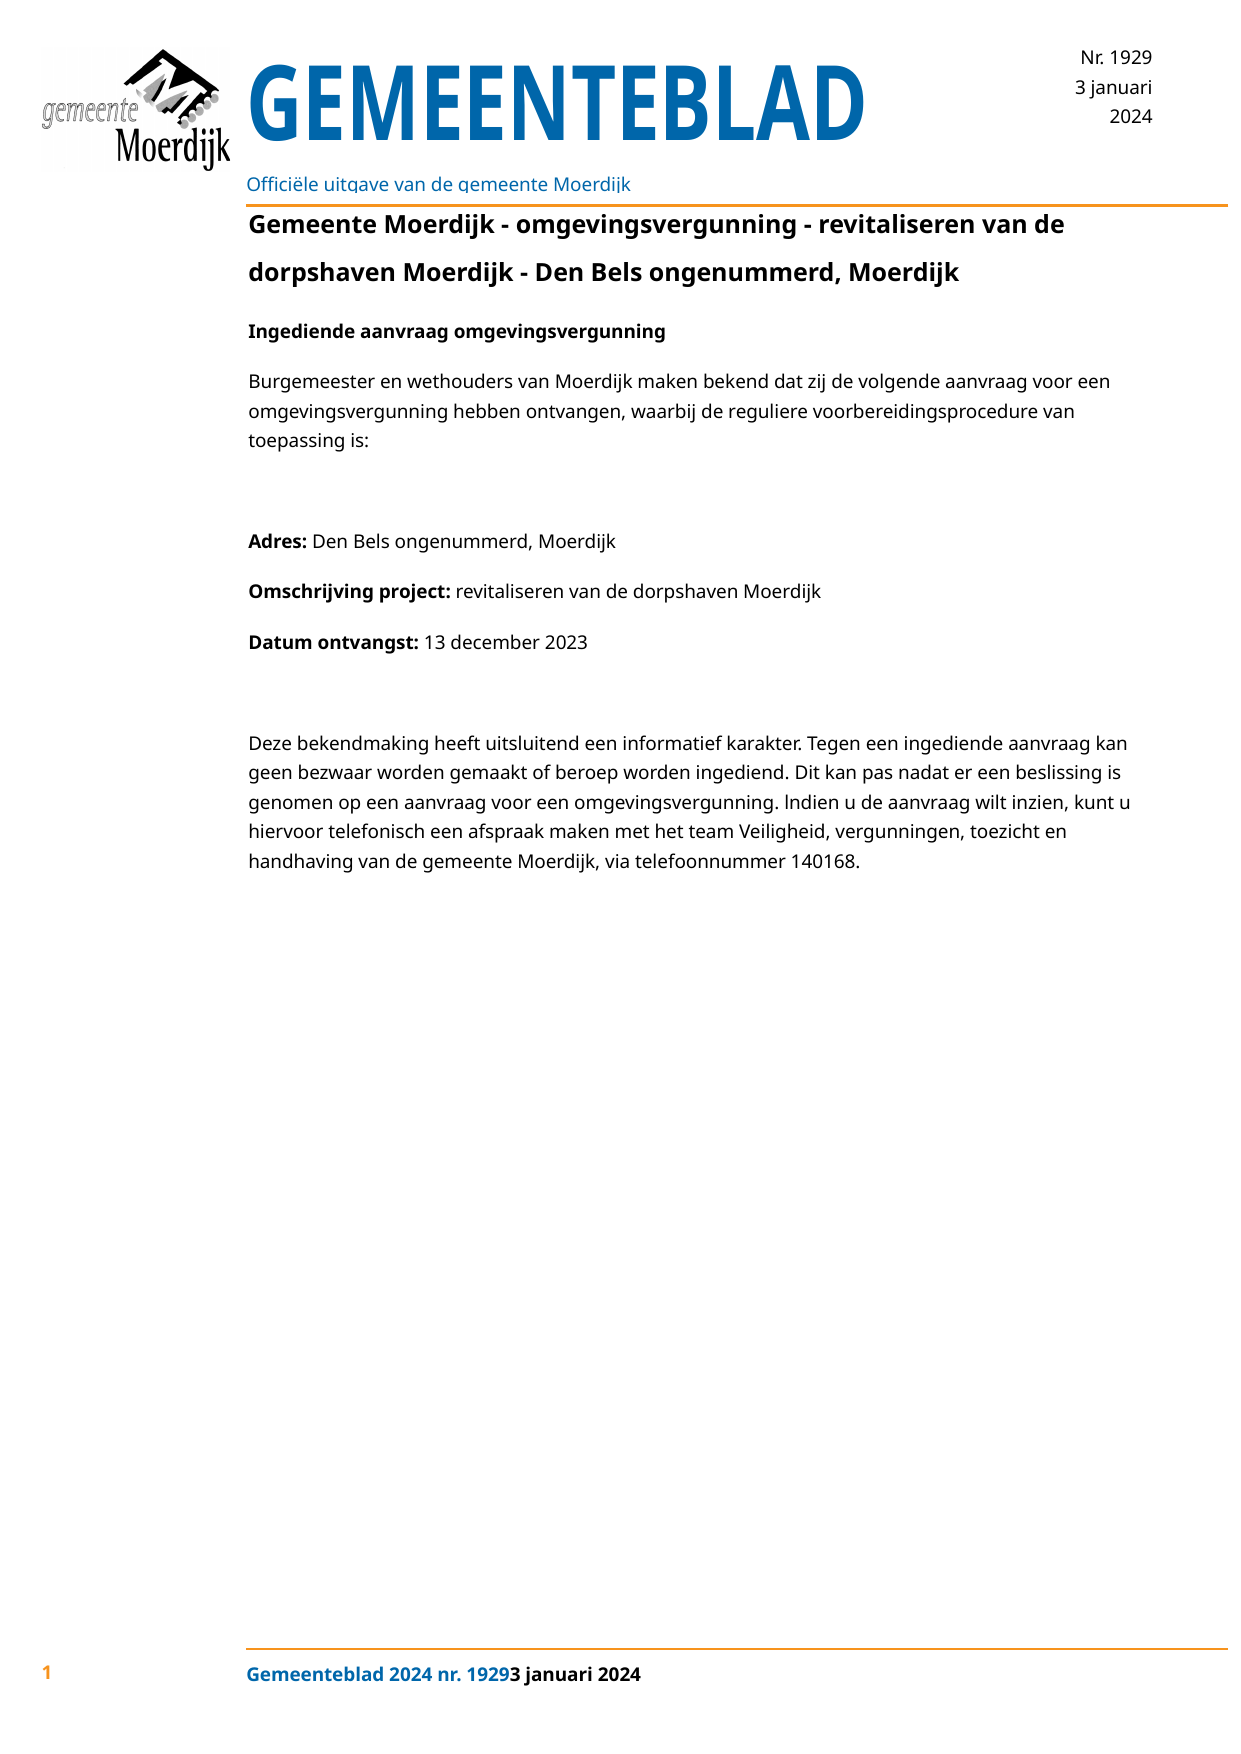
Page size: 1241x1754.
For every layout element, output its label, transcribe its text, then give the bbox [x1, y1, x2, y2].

text Ingediende aanvraag omgevingsvergunning [248, 318, 1152, 344]
text Omschrijving project: revitaliseren van de dorpshaven Moerdijk [248, 579, 1152, 604]
text Burgemeester en wethouders van Moerdijk maken bekend dat zij de volgende aanvraag voor een omgevingsvergunning hebben ontvangen, waarbij de reguliere voorbereidingsprocedure van toepassing is: [248, 368, 1152, 453]
text Datum ontvangst: 13 december 2023 [248, 629, 1152, 655]
text Gemeente Moerdijk - omgevingsvergunning - revitaliseren van de dorpshaven Moerdijk - Den Bels ongenummerd, Moerdijk [248, 207, 1152, 288]
picture [41, 47, 231, 172]
text Adres: Den Bels ongenummerd, Moerdijk [248, 528, 1152, 554]
text Deze bekendmaking heeft uitsluitend een informatief karakter. Tegen een ingediende aanvraag kan geen bezwaar worden gemaakt of beroep worden ingediend. Dit kan pas nadat er een beslissing is genomen op een aanvraag voor een omgevingsvergunning. lndien u de aanvraag wilt inzien, kunt u hiervoor telefonisch een afspraak maken met het team Veiligheid, vergunningen, toezicht en handhaving van de gemeente Moerdijk, via telefoonnummer 140168. [248, 730, 1152, 874]
